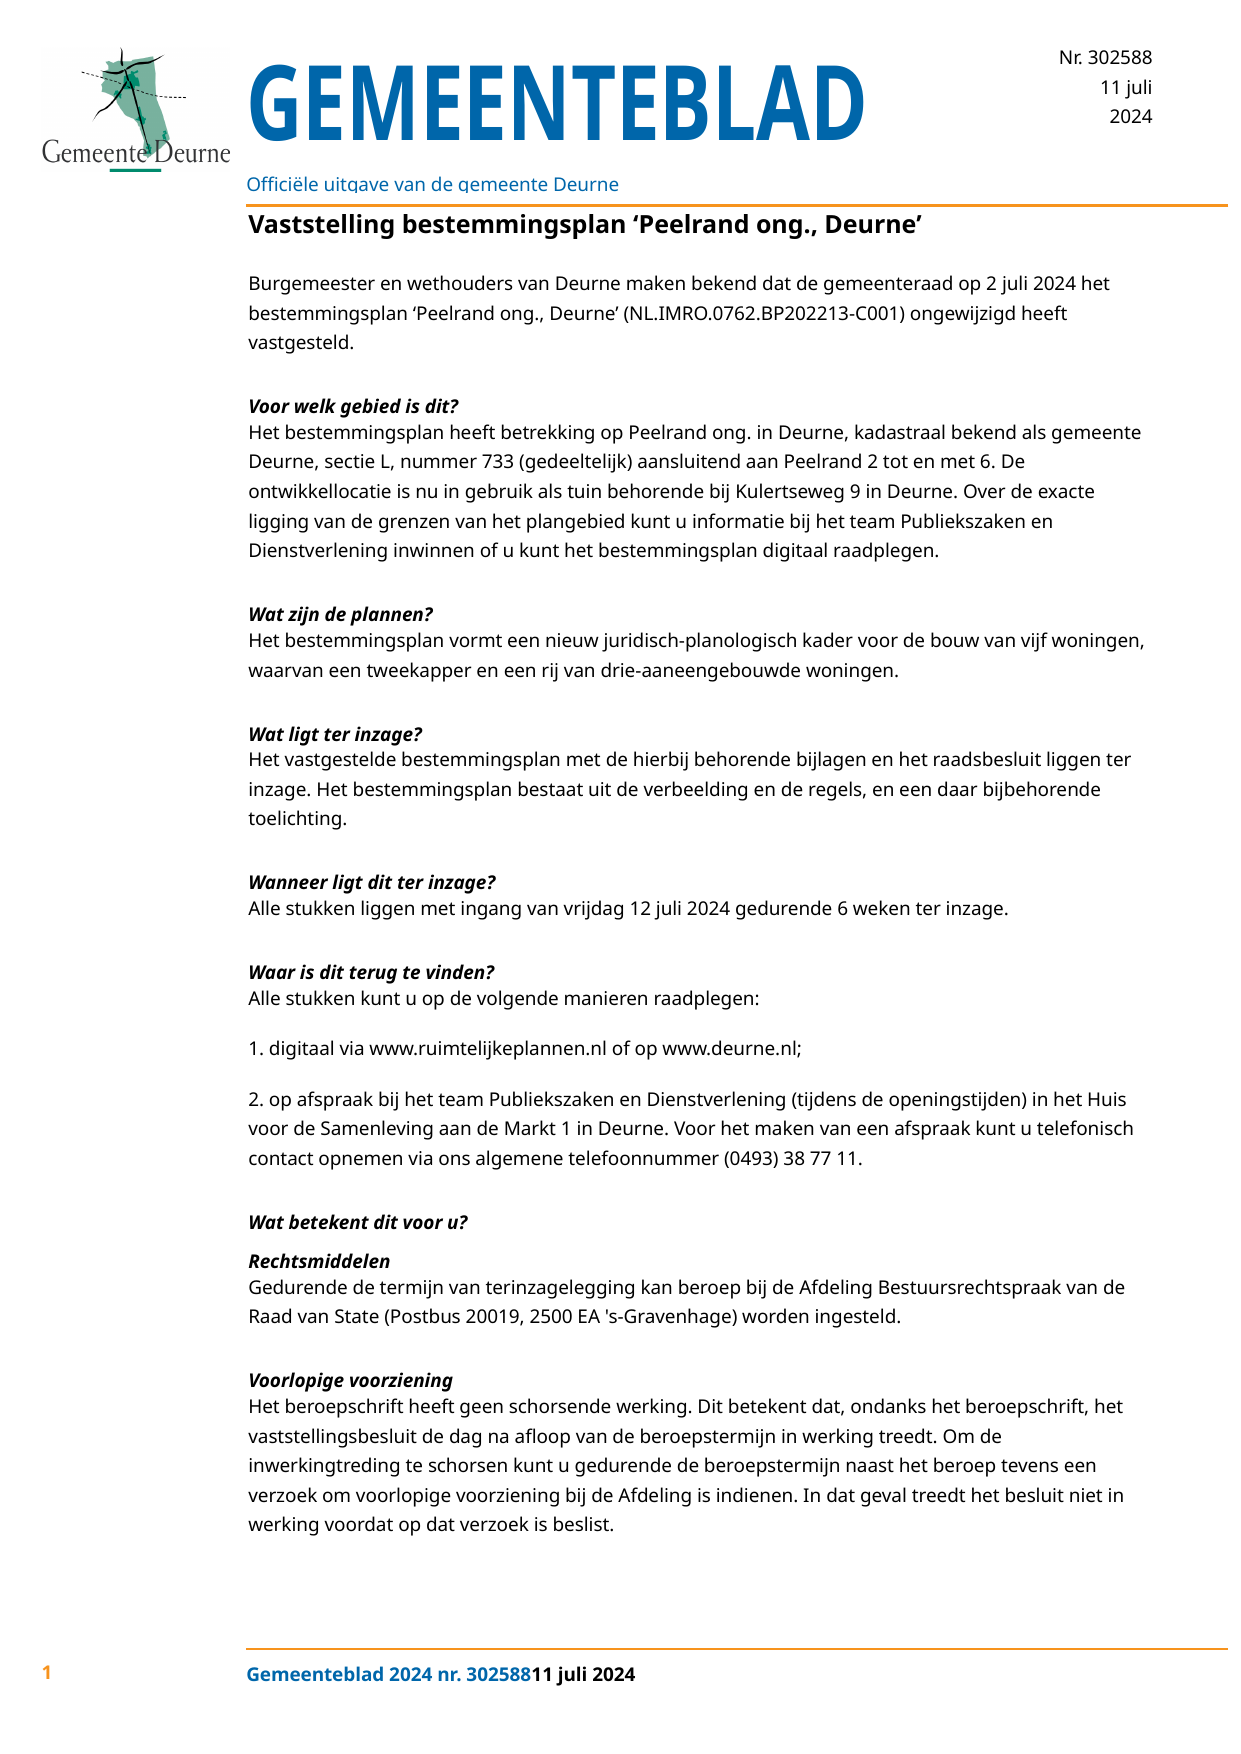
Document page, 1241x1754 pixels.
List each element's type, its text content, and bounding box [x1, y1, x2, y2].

text Rechtsmiddelen [248, 1248, 1152, 1274]
picture [41, 47, 231, 172]
text Waar is dit terug te vinden? [248, 959, 1152, 985]
text Alle stukken liggen met ingang van vrijdag 12 juli 2024 gedurende 6 weken ter inzage. [248, 895, 1152, 921]
text Voorlopige voorziening [248, 1367, 1152, 1393]
text Alle stukken kunt u op de volgende manieren raadplegen: [248, 985, 1152, 1011]
text Wat zijn de plannen? [248, 601, 1152, 627]
text Wat ligt ter inzage? [248, 721, 1152, 746]
text Het vastgestelde bestemmingsplan met de hierbij behorende bijlagen en het raadsbesluit liggen ter inzage. Het bestemmingsplan bestaat uit de verbeelding en de regels, en een daar bijbehorende toelichting. [248, 746, 1152, 831]
text Wat betekent dit voor u? [248, 1209, 1152, 1235]
text Vaststelling bestemmingsplan ‘Peelrand ong., Deurne’ [248, 207, 1152, 241]
text 2. op afspraak bij het team Publiekszaken en Dienstverlening (tijdens de openingstijden) in het Huis voor de Samenleving aan de Markt 1 in Deurne. Voor het maken van een afspraak kunt u telefonisch contact opnemen via ons algemene telefoonnummer (0493) 38 77 11. [248, 1086, 1152, 1171]
text Het bestemmingsplan heeft betrekking op Peelrand ong. in Deurne, kadastraal bekend als gemeente Deurne, sectie L, nummer 733 (gedeeltelijk) aansluitend aan Peelrand 2 tot en met 6. De ontwikkellocatie is nu in gebruik als tuin behorende bij Kulertseweg 9 in Deurne. Over de exacte ligging van de grenzen van het plangebied kunt u informatie bij het team Publiekszaken en Dienstverlening inwinnen of u kunt het bestemmingsplan digitaal raadplegen. [248, 419, 1152, 563]
text Het beroepschrift heeft geen schorsende werking. Dit betekent dat, ondanks het beroepschrift, het vaststellingsbesluit de dag na afloop van de beroepstermijn in werking treedt. Om de inwerkingtreding te schorsen kunt u gedurende de beroepstermijn naast het beroep tevens een verzoek om voorlopige voorziening bij de Afdeling is indienen. In dat geval treedt het besluit niet in werking voordat op dat verzoek is beslist. [248, 1393, 1152, 1537]
text Het bestemmingsplan vormt een nieuw juridisch-planologisch kader voor de bouw van vijf woningen, waarvan een tweekapper en een rij van drie-aaneengebouwde woningen. [248, 627, 1152, 682]
text Wanneer ligt dit ter inzage? [248, 869, 1152, 895]
text 1. digitaal via www.ruimtelijkeplannen.nl of op www.deurne.nl; [248, 1035, 1152, 1061]
text Burgemeester en wethouders van Deurne maken bekend dat de gemeenteraad op 2 juli 2024 het bestemmingsplan ‘Peelrand ong., Deurne’ (NL.IMRO.0762.BP202213-C001) ongewijzigd heeft vastgesteld. [248, 270, 1152, 355]
text Voor welk gebied is dit? [248, 393, 1152, 419]
text Gedurende de termijn van terinzagelegging kan beroep bij de Afdeling Bestuursrechtspraak van de Raad van State (Postbus 20019, 2500 EA 's-Gravenhage) worden ingesteld. [248, 1274, 1152, 1329]
